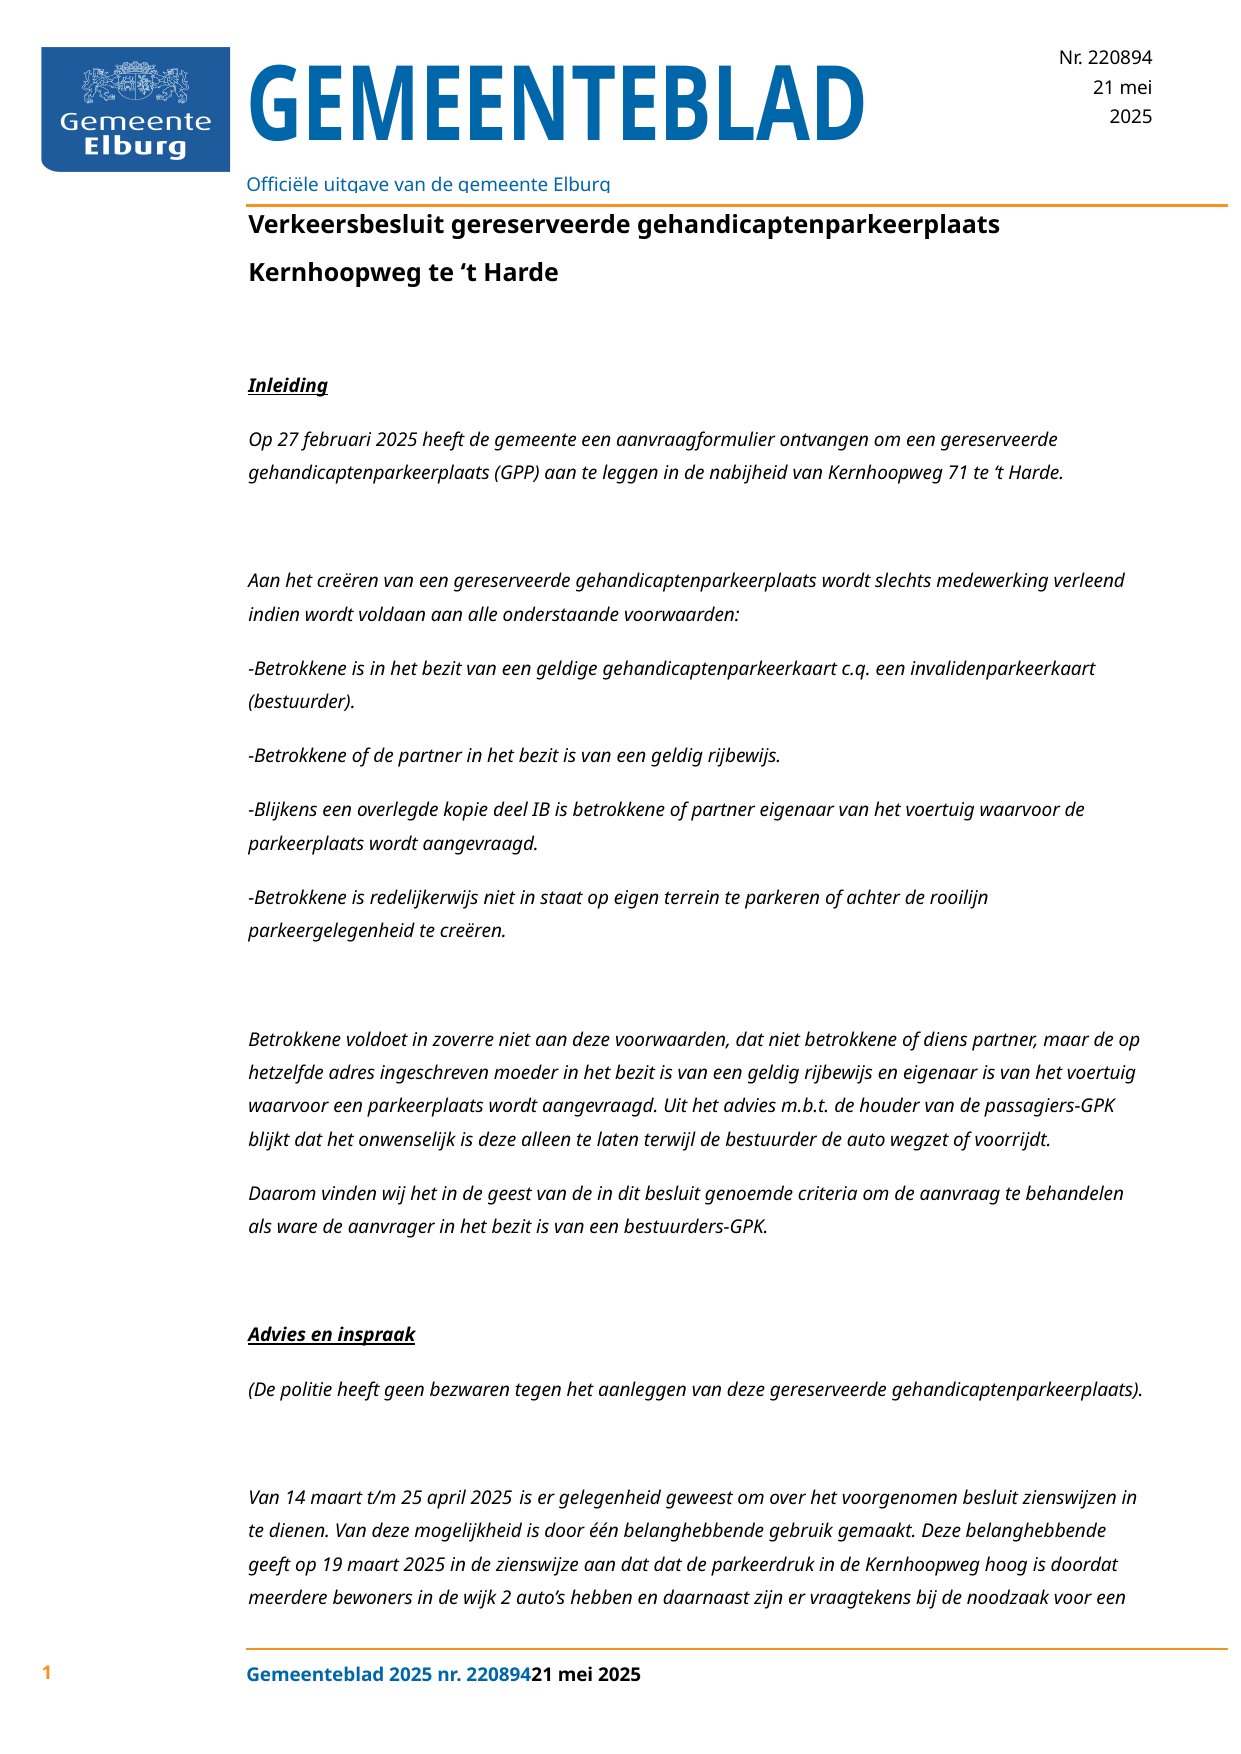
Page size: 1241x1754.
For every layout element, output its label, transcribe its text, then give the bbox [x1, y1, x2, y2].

picture [41, 47, 231, 172]
text Betrokkene voldoet in zoverre niet aan deze voorwaarden, dat niet betrokkene of diens partner, maar de op hetzelfde adres ingeschreven moeder in het bezit is van een geldig rijbewijs en eigenaar is van het voertuig waarvoor een parkeerplaats wordt aangevraagd. Uit het advies m.b.t. de houder van de passagiers-GPK blijkt dat het onwenselijk is deze alleen te laten terwijl de bestuurder de auto wegzet of voorrijdt. [248, 1026, 1152, 1152]
text Inleiding [248, 372, 1152, 398]
text Daarom vinden wij het in de geest van de in dit besluit genoemde criteria om de aanvraag te behandelen als ware de aanvrager in het bezit is van een bestuurders-GPK. [248, 1180, 1152, 1239]
text Op 27 februari 2025 heeft de gemeente een aanvraagformulier ontvangen om een gereserveerde gehandicaptenparkeerplaats (GPP) aan te leggen in de nabijheid van Kernhoopweg 71 te ‘t Harde. [248, 426, 1152, 485]
text Advies en inspraak [248, 1322, 1152, 1347]
text -Betrokkene of de partner in het bezit is van een geldig rijbewijs. [248, 743, 1152, 768]
text Aan het creëren van een gereserveerde gehandicaptenparkeerplaats wordt slechts medewerking verleend indien wordt voldaan aan alle onderstaande voorwaarden: [248, 568, 1152, 627]
text -Blijkens een overlegde kopie deel IB is betrokkene of partner eigenaar van het voertuig waarvoor de parkeerplaats wordt aangevraagd. [248, 797, 1152, 856]
text Van 14 maart t/m 25 april 2025 is er gelegenheid geweest om over het voorgenomen besluit zienswijzen in te dienen. Van deze mogelijkheid is door één belanghebbende gebruik gemaakt. Deze belanghebbende geeft op 19 maart 2025 in de zienswijze aan dat dat de parkeerdruk in de Kernhoopweg hoog is doordat meerdere bewoners in de wijk 2 auto’s hebben en daarnaast zijn er vraagtekens bij de noodzaak voor een [248, 1484, 1152, 1610]
text -Betrokkene is in het bezit van een geldige gehandicaptenparkeerkaart c.q. een invalidenparkeerkaart (bestuurder). [248, 655, 1152, 714]
text -Betrokkene is redelijkerwijs niet in staat op eigen terrein te parkeren of achter de rooilijn parkeergelegenheid te creëren. [248, 884, 1152, 943]
text Verkeersbesluit gereserveerde gehandicaptenparkeerplaats Kernhoopweg te ‘t Harde [248, 207, 1152, 288]
text (De politie heeft geen bezwaren tegen het aanleggen van deze gereserveerde gehandicaptenparkeerplaats). [248, 1376, 1152, 1401]
